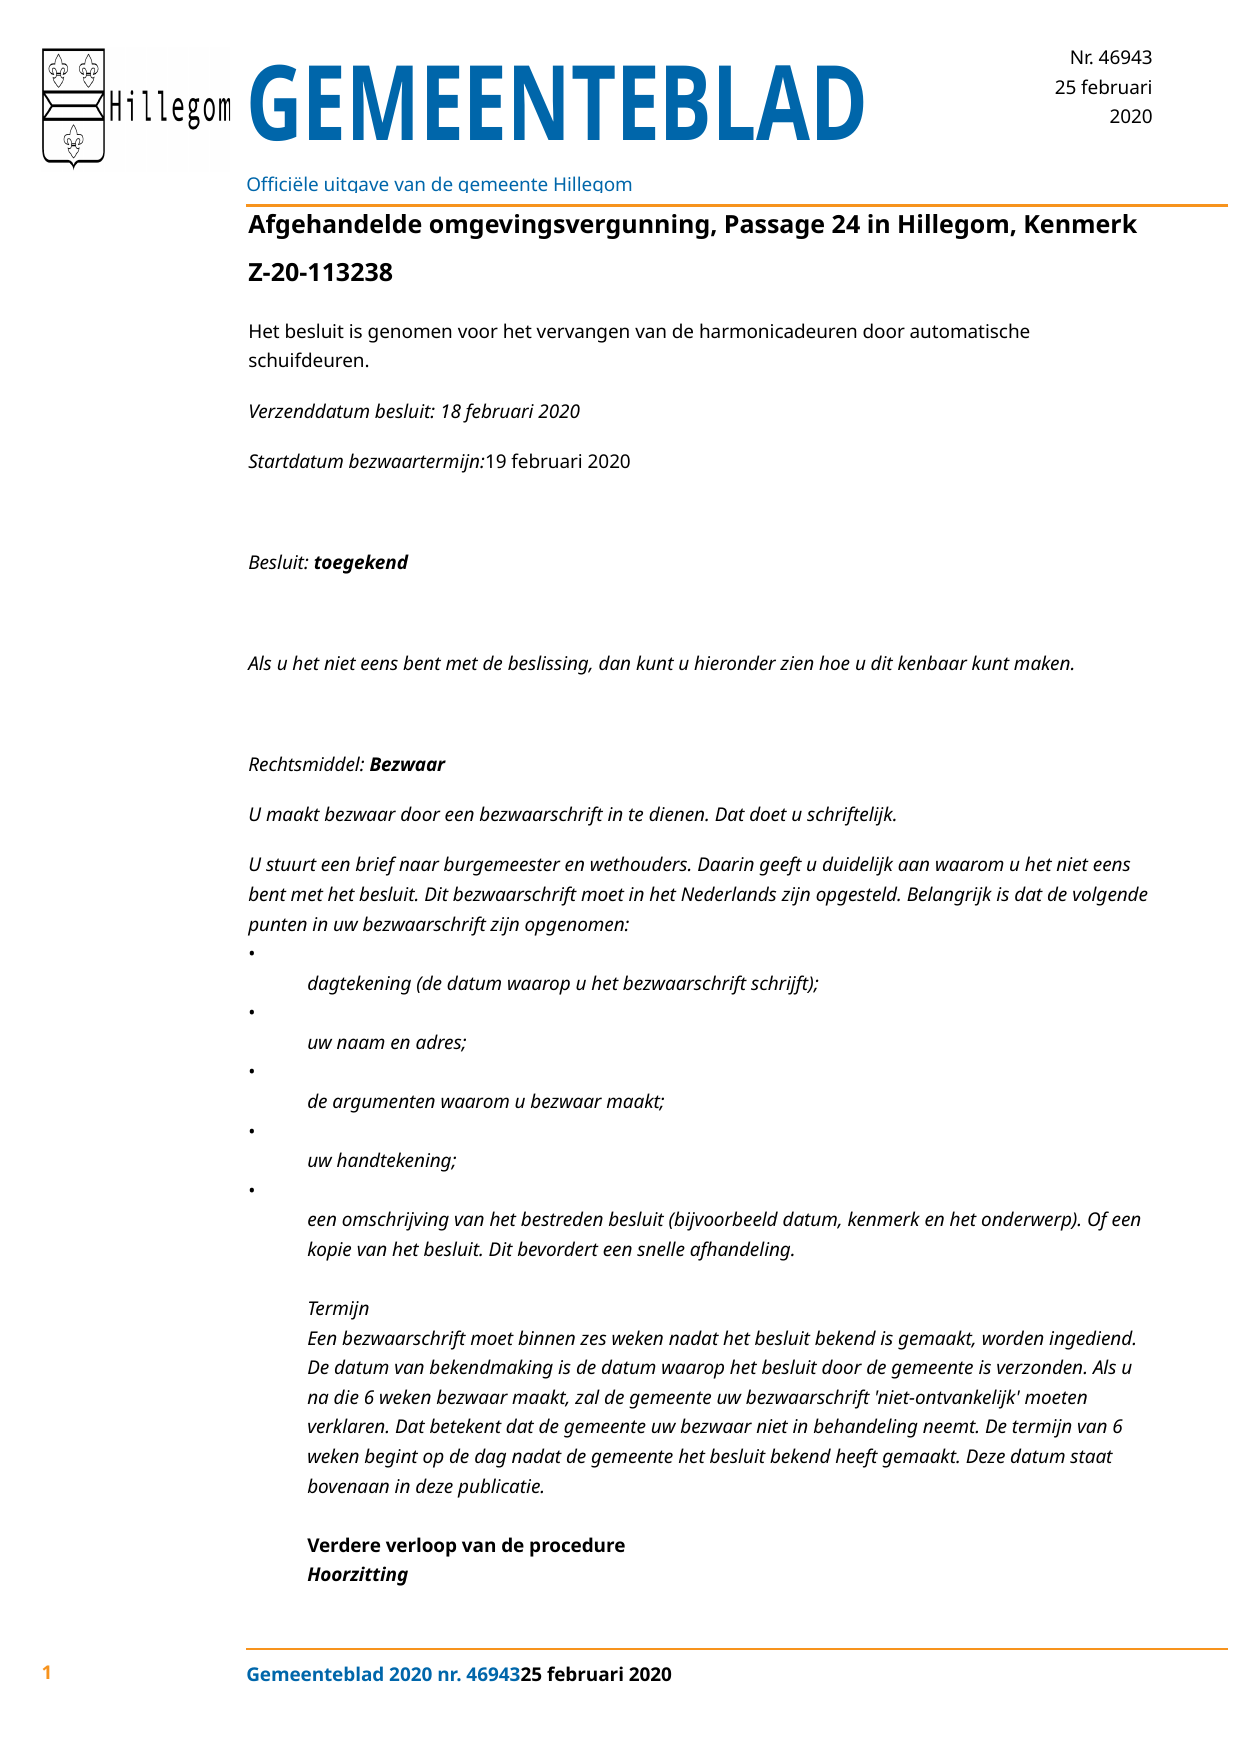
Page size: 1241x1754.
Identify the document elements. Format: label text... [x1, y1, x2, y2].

list uw handtekening; [248, 1147, 1152, 1173]
text Afgehandelde omgevingsvergunning, Passage 24 in Hillegom, Kenmerk Z-20-113238 [248, 207, 1152, 288]
text Verzenddatum besluit: 18 februari 2020 [248, 398, 1152, 424]
list Verdere verloop van de procedure [248, 1532, 1152, 1558]
list een omschrijving van het bestreden besluit (bijvoorbeeld datum, kenmerk en het onderwerp). Of een kopie van het besluit. Dit bevordert een snelle afhandeling. [248, 1207, 1152, 1262]
text Startdatum bezwaartermijn:19 februari 2020 [248, 448, 1152, 474]
list uw naam en adres; [248, 1029, 1152, 1055]
list Een bezwaarschrift moet binnen zes weken nadat het besluit bekend is gemaakt, worden ingediend. De datum van bekendmaking is de datum waarop het besluit door de gemeente is verzonden. Als u na die 6 weken bezwaar maakt, zal de gemeente uw bezwaarschrift 'niet-ontvankelijk' moeten verklaren. Dat betekent dat de gemeente uw bezwaar niet in behandeling neemt. De termijn van 6 weken begint op de dag nadat de gemeente het besluit bekend heeft gemaakt. Deze datum staat bovenaan in deze publicatie. [248, 1325, 1152, 1499]
text Het besluit is genomen voor het vervangen van de harmonicadeuren door automatische schuifdeuren. [248, 318, 1152, 373]
list de argumenten waarom u bezwaar maakt; [248, 1088, 1152, 1114]
list dagtekening (de datum waarop u het bezwaarschrift schrijft); [248, 970, 1152, 996]
text Besluit: toegekend [248, 549, 1152, 575]
text U maakt bezwaar door een bezwaarschrift in te dienen. Dat doet u schriftelijk. [248, 801, 1152, 827]
list Termijn [248, 1295, 1152, 1321]
picture [41, 47, 231, 172]
text U stuurt een brief naar burgemeester en wethouders. Daarin geeft u duidelijk aan waarom u het niet eens bent met het besluit. Dit bezwaarschrift moet in het Nederlands zijn opgesteld. Belangrijk is dat de volgende punten in uw bezwaarschrift zijn opgenomen: [248, 852, 1152, 937]
list Hoorzitting [248, 1562, 1152, 1587]
text Als u het niet eens bent met de beslissing, dan kunt u hieronder zien hoe u dit kenbaar kunt maken. [248, 650, 1152, 676]
text Rechtsmiddel: Bezwaar [248, 751, 1152, 777]
